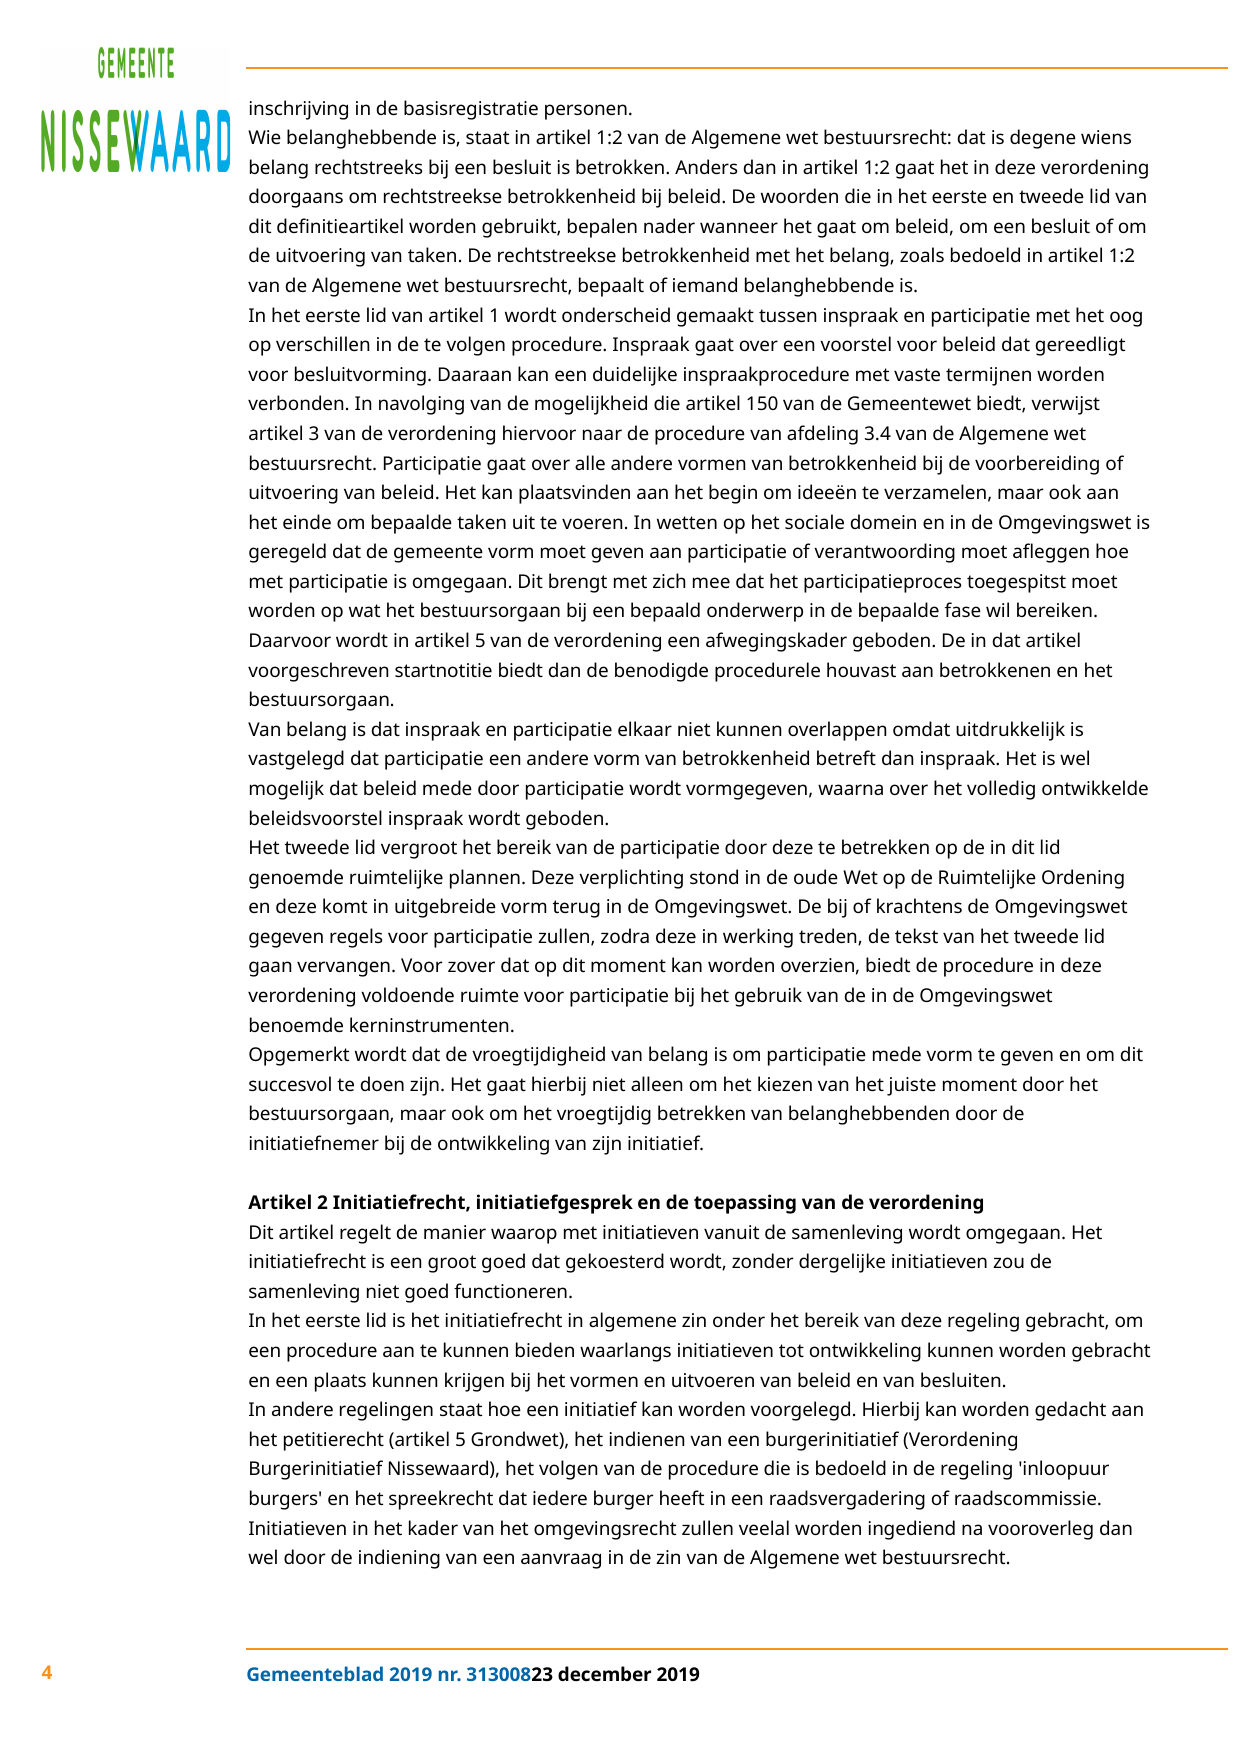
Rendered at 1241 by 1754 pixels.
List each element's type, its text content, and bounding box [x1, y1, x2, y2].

picture [201, 122, 206, 138]
picture [176, 157, 187, 172]
text Van belang is dat inspraak en participatie elkaar niet kunnen overlappen omdat uitdrukkelijk is vastgelegd dat participatie een andere vorm van betrokkenheid betreft dan inspraak. Het is wel mogelijk dat beleid mede door participatie wordt vormgegeven, waarna over het volledig ontwikkelde beleidsvoorstel inspraak wordt geboden. [248, 716, 1152, 831]
picture [222, 122, 227, 160]
picture [41, 47, 231, 172]
picture [200, 151, 206, 172]
text In het eerste lid is het initiatiefrecht in algemene zin onder het bereik van deze regeling gebracht, om een procedure aan te kunnen bieden waarlangs initiatieven tot ontwikkeling kunnen worden gebracht en een plaats kunnen krijgen bij het vormen en uitvoeren van beleid en van besluiten. [248, 1308, 1152, 1393]
text In het eerste lid van artikel 1 wordt onderscheid gemaakt tussen inspraak en participatie met het oog op verschillen in de te volgen procedure. Inspraak gaat over een voorstel voor beleid dat gereedligt voor besluitvorming. Daaraan kan een duidelijke inspraakprocedure met vaste termijnen worden verbonden. In navolging van de mogelijkheid die artikel 150 van de Gemeentewet biedt, verwijst artikel 3 van de verordening hiervoor naar de procedure van afdeling 3.4 van de Algemene wet bestuursrecht. Participatie gaat over alle andere vormen van betrokkenheid bij de voorbereiding of uitvoering van beleid. Het kan plaatsvinden aan het begin om ideeën te verzamelen, maar ook aan het einde om bepaalde taken uit te voeren. In wetten op het sociale domein en in de Omgevingswet is geregeld dat de gemeente vorm moet geven aan participatie of verantwoording moet afleggen hoe met participatie is omgegaan. Dit brengt met zich mee dat het participatieproces toegespitst moet worden op wat het bestuursorgaan bij een bepaald onderwerp in de bepaalde fase wil bereiken. Daarvoor wordt in artikel 5 van de verordening een afwegingskader geboden. De in dat artikel voorgeschreven startnotitie biedt dan de benodigde procedurele houvast aan betrokkenen en het bestuursorgaan. [248, 302, 1152, 712]
text Artikel 2 Initiatiefrecht, initiatiefgesprek en de toepassing van de verordening [248, 1189, 1152, 1215]
text Wie belanghebbende is, staat in artikel 1:2 van de Algemene wet bestuursrecht: dat is degene wiens belang rechtstreeks bij een besluit is betrokken. Anders dan in artikel 1:2 gaat het in deze verordening doorgaans om rechtstreekse betrokkenheid bij beleid. De woorden die in het eerste en tweede lid van dit definitieartikel worden gebruikt, bepalen nader wanneer het gaat om beleid, om een besluit of om de uitvoering van taken. De rechtstreekse betrokkenheid met het belang, zoals bedoeld in artikel 1:2 van de Algemene wet bestuursrecht, bepaalt of iemand belanghebbende is. [248, 124, 1152, 298]
text In andere regelingen staat hoe een initiatief kan worden voorgelegd. Hierbij kan worden gedacht aan het petitierecht (artikel 5 Grondwet), het indienen van een burgerinitiatief (Verordening Burgerinitiatief Nissewaard), het volgen van de procedure die is bedoeld in de regeling 'inloopuur burgers' en het spreekrecht dat iedere burger heeft in een raadsvergadering of raadscommissie. Initiatieven in het kader van het omgevingsrecht zullen veelal worden ingediend na vooroverleg dan wel door de indiening van een aanvraag in de zin van de Algemene wet bestuursrecht. [248, 1396, 1152, 1570]
picture [154, 157, 165, 172]
text Opgemerkt wordt dat de vroegtijdigheid van belang is om participatie mede vorm te geven en om dit succesvol te doen zijn. Het gaat hierbij niet alleen om het kiezen van het juiste moment door het bestuursorgaan, maar ook om het vroegtijdig betrekken van belanghebbenden door de initiatiefnemer bij de ontwikkeling van zijn initiatief. [248, 1041, 1152, 1156]
text Het tweede lid vergroot het bereik van de participatie door deze te betrekken op de in dit lid genoemde ruimtelijke plannen. Deze verplichting stond in de oude Wet op de Ruimtelijke Ordening en deze komt in uitgebreide vorm terug in de Omgevingswet. De bij of krachtens de Omgevingswet gegeven regels voor participatie zullen, zodra deze in werking treden, de tekst van het tweede lid gaan vervangen. Voor zover dat op dit moment kan worden overzien, biedt de procedure in deze verordening voldoende ruimte voor participatie bij het gebruik van de in de Omgevingswet benoemde kerninstrumenten. [248, 834, 1152, 1038]
text inschrijving in de basisregistratie personen. [248, 95, 1152, 121]
text Dit artikel regelt de manier waarop met initiatieven vanuit de samenleving wordt omgegaan. Het initiatiefrecht is een groot goed dat gekoesterd wordt, zonder dergelijke initiatieven zou de samenleving niet goed functioneren. [248, 1219, 1152, 1304]
